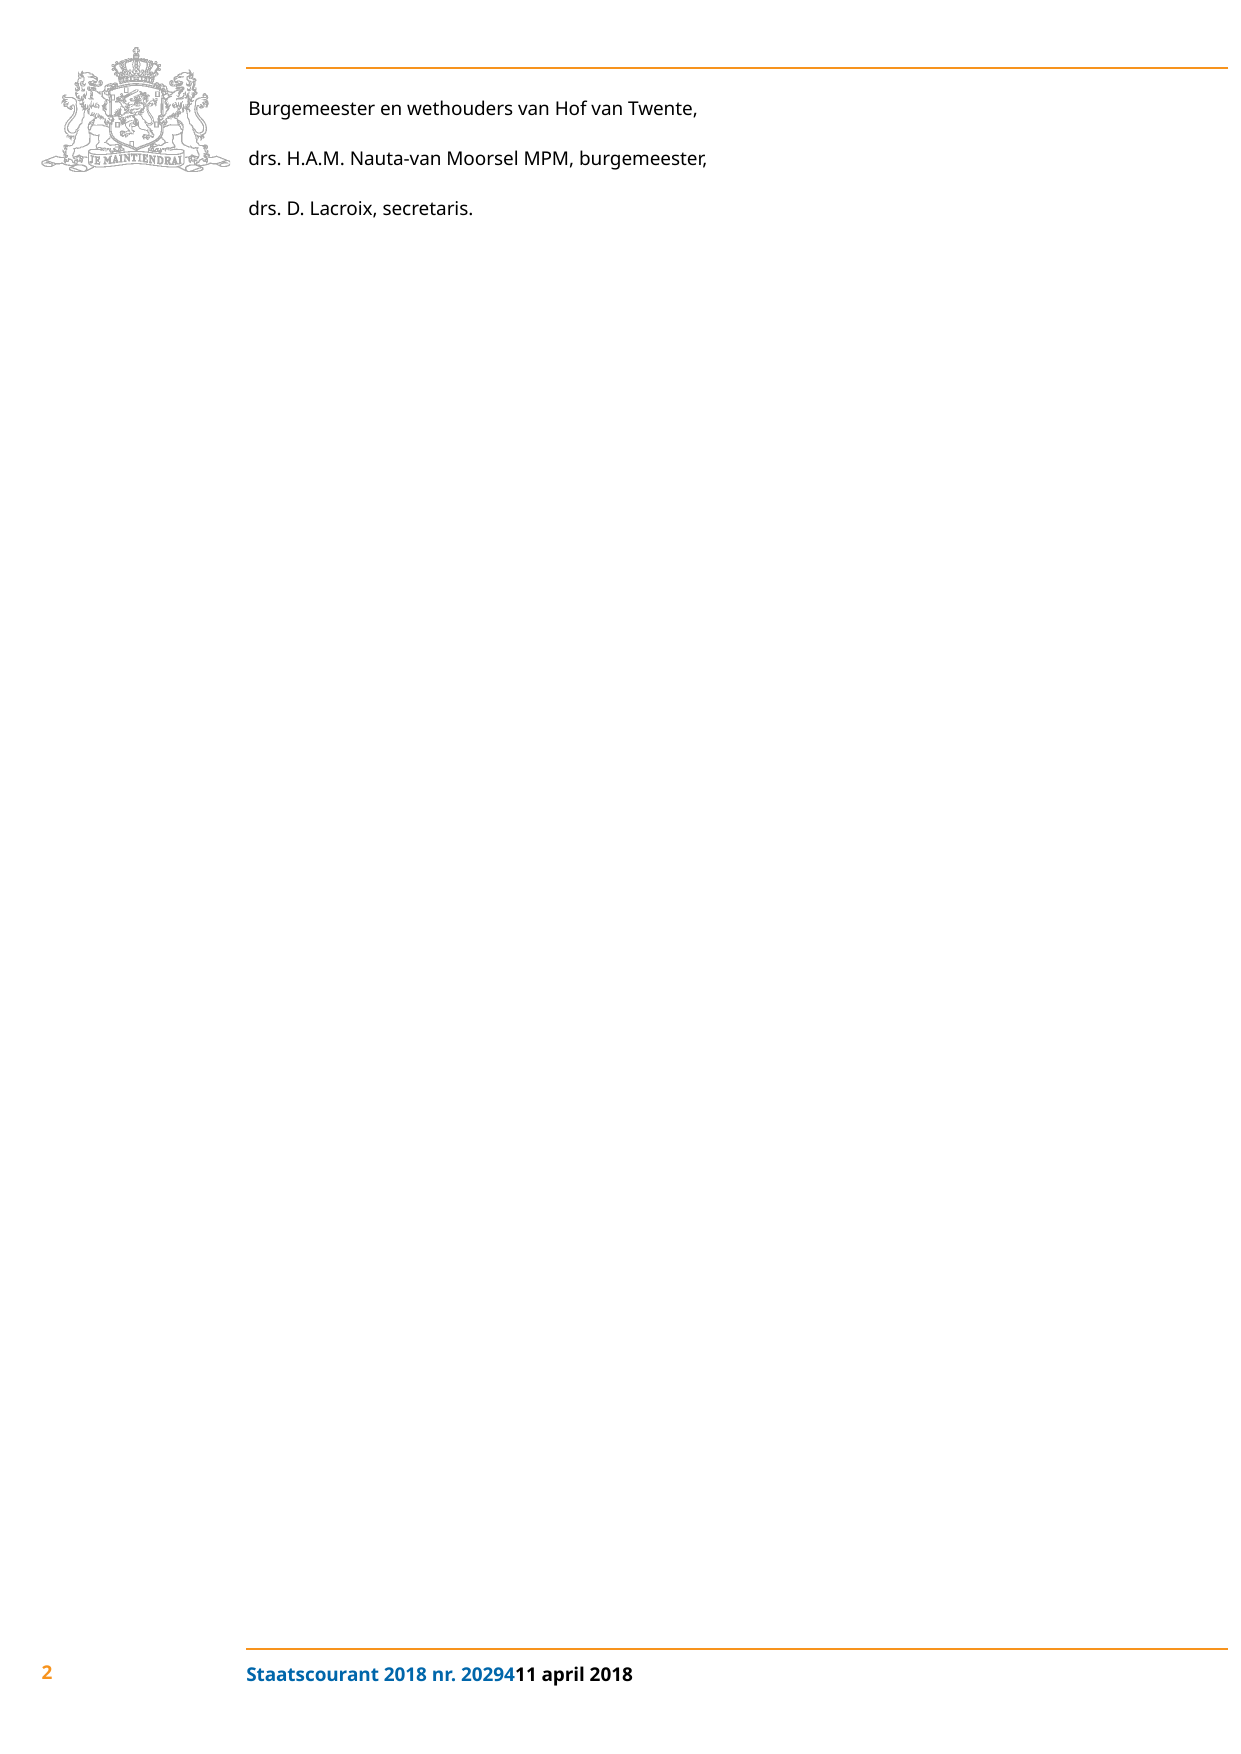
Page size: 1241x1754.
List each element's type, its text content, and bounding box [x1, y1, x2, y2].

text drs. H.A.M. Nauta-van Moorsel MPM, burgemeester, [248, 145, 1152, 171]
picture [41, 47, 231, 172]
text Burgemeester en wethouders van Hof van Twente, [248, 95, 1152, 121]
text drs. D. Lacroix, secretaris. [248, 196, 1152, 221]
